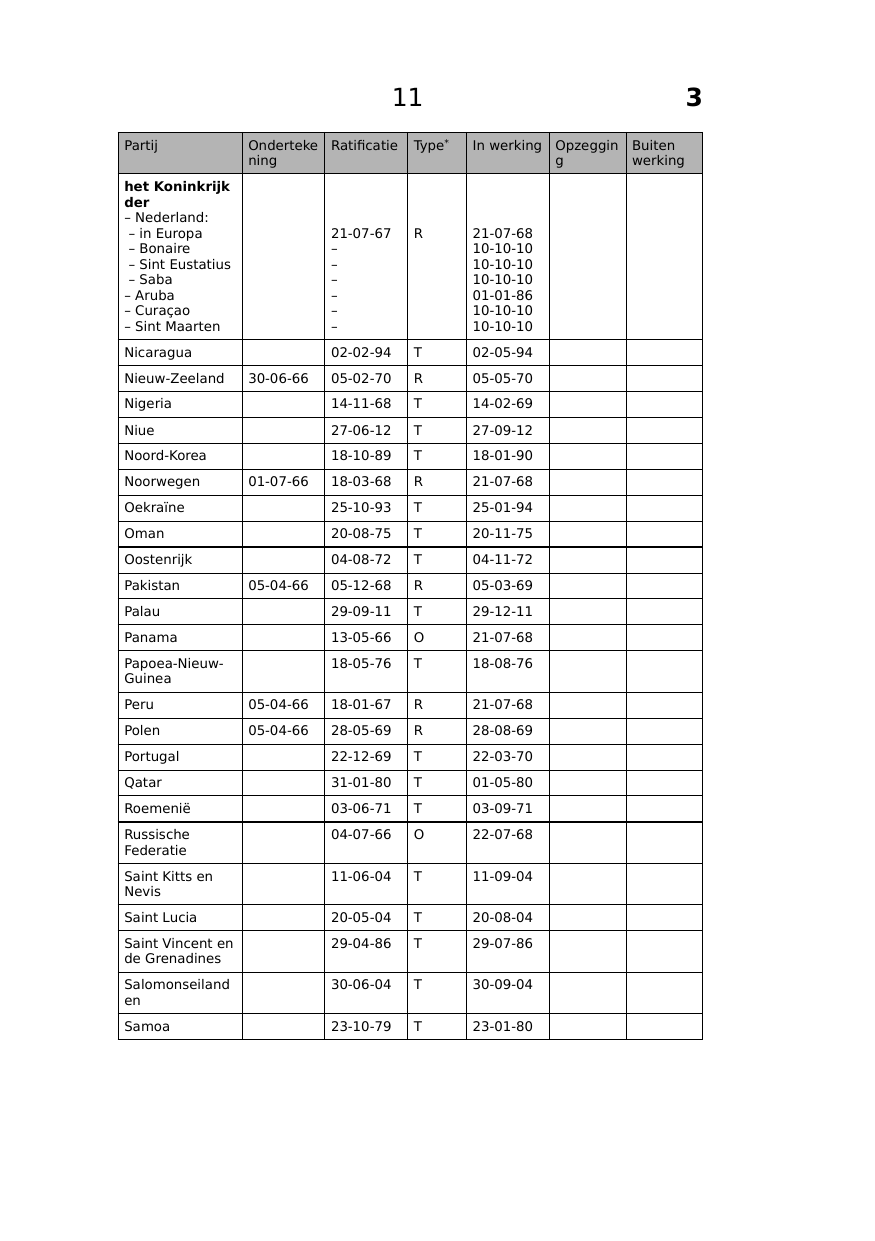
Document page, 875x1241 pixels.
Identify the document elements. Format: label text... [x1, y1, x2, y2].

table_cell [627, 651, 702, 692]
table_cell T [408, 522, 466, 546]
table_cell – Sint Maarten [119, 319, 242, 339]
table_cell [550, 288, 626, 303]
table_cell 10-10-10 [467, 272, 549, 288]
table_cell [243, 272, 324, 288]
table_cell [627, 444, 702, 469]
table_cell [627, 548, 702, 572]
table_cell 29-04-86 [325, 931, 407, 972]
table_cell – [325, 257, 407, 272]
table_cell [550, 1014, 626, 1039]
table_cell [550, 496, 626, 521]
table_cell [627, 366, 702, 391]
table_cell [550, 272, 626, 288]
table_cell [550, 444, 626, 469]
table_cell [550, 973, 626, 1013]
table_cell [243, 973, 324, 1013]
table_cell [627, 693, 702, 718]
table_cell Palau [119, 599, 242, 624]
table_cell [627, 905, 702, 930]
table_cell R [408, 574, 466, 598]
table_cell – Curaçao [119, 303, 242, 319]
table_cell [243, 823, 324, 863]
table_cell [408, 174, 466, 210]
table_cell Saint Kitts en Nevis [119, 864, 242, 904]
table_cell 27-06-12 [325, 418, 407, 443]
table_cell [550, 470, 626, 494]
table_cell [627, 226, 702, 241]
table_cell [550, 340, 626, 365]
table_cell 05-12-68 [325, 574, 407, 598]
table_cell 22-12-69 [325, 745, 407, 769]
table_cell 01-05-80 [467, 771, 549, 795]
table_cell Portugal [119, 745, 242, 769]
table_cell 25-01-94 [467, 496, 549, 521]
table_cell [408, 210, 466, 226]
table_cell [627, 392, 702, 417]
table_cell T [408, 973, 466, 1013]
table_cell – Aruba [119, 288, 242, 303]
table_cell Panama [119, 625, 242, 650]
table_cell [243, 496, 324, 521]
table_cell [550, 599, 626, 624]
table_cell T [408, 496, 466, 521]
table_cell [550, 241, 626, 257]
table_cell [325, 210, 407, 226]
table_cell T [408, 418, 466, 443]
table_cell – Sint Eustatius [119, 257, 242, 272]
table_cell O [408, 823, 466, 863]
table_cell T [408, 745, 466, 769]
table_cell [627, 771, 702, 795]
table_cell Niue [119, 418, 242, 443]
table_cell Noorwegen [119, 470, 242, 494]
table_cell – [325, 303, 407, 319]
table_cell [627, 973, 702, 1013]
table_cell [627, 574, 702, 598]
table_cell [550, 574, 626, 598]
table_cell 14-11-68 [325, 392, 407, 417]
table_cell [550, 257, 626, 272]
table_cell Noord-Korea [119, 444, 242, 469]
table_cell [550, 771, 626, 795]
table_cell – Nederland: [119, 210, 242, 226]
table_cell [408, 257, 466, 272]
table_cell – [325, 288, 407, 303]
table_cell 29-09-11 [325, 599, 407, 624]
table_cell [627, 418, 702, 443]
table_cell 22-07-68 [467, 823, 549, 863]
table_cell 29-07-86 [467, 931, 549, 972]
table_cell [467, 174, 549, 210]
table_cell T [408, 340, 466, 365]
table_cell [243, 174, 324, 210]
table_cell [627, 931, 702, 972]
table_cell [243, 931, 324, 972]
table_cell 04-11-72 [467, 548, 549, 572]
table_cell [243, 210, 324, 226]
table_cell [627, 470, 702, 494]
table_cell [550, 174, 626, 210]
table_cell 11-09-04 [467, 864, 549, 904]
table_cell 03-09-71 [467, 796, 549, 821]
table_cell – Saba [119, 272, 242, 288]
table_cell [550, 651, 626, 692]
table_cell [627, 599, 702, 624]
table_cell Oostenrijk [119, 548, 242, 572]
table_cell [467, 210, 549, 226]
table_cell [243, 444, 324, 469]
table_cell T [408, 796, 466, 821]
table_cell 29-12-11 [467, 599, 549, 624]
table_cell 21-07-67 [325, 226, 407, 241]
table_cell 20-08-04 [467, 905, 549, 930]
table_cell het Koninkrijk der [119, 174, 242, 210]
table_cell [627, 1014, 702, 1039]
table_cell 30-06-66 [243, 366, 324, 391]
table_cell 28-08-69 [467, 719, 549, 743]
table_cell O [408, 625, 466, 650]
table_cell [243, 745, 324, 769]
table_cell T [408, 1014, 466, 1039]
table_header Type* [408, 133, 466, 173]
table_header Ondertekening [243, 133, 324, 173]
table_cell T [408, 651, 466, 692]
table_cell 28-05-69 [325, 719, 407, 743]
table_cell 18-05-76 [325, 651, 407, 692]
table_cell – in Europa [119, 226, 242, 241]
table_cell [243, 303, 324, 319]
table_cell 20-08-75 [325, 522, 407, 546]
table_cell [243, 319, 324, 339]
table_cell [550, 693, 626, 718]
table_cell [550, 719, 626, 743]
table_cell R [408, 719, 466, 743]
table_cell 14-02-69 [467, 392, 549, 417]
table_cell [550, 522, 626, 546]
table_cell T [408, 392, 466, 417]
table_cell [550, 625, 626, 650]
table_cell Oman [119, 522, 242, 546]
table_cell [550, 796, 626, 821]
table_cell T [408, 771, 466, 795]
table_cell Nigeria [119, 392, 242, 417]
table_cell R [408, 693, 466, 718]
table_cell [550, 905, 626, 930]
table_cell 23-01-80 [467, 1014, 549, 1039]
table_cell 10-10-10 [467, 241, 549, 257]
table_cell [325, 174, 407, 210]
table_cell [550, 418, 626, 443]
table_cell [627, 272, 702, 288]
table_header Opzegging [550, 133, 626, 173]
table_cell Papoea-Nieuw-Guinea [119, 651, 242, 692]
table_header Partij [119, 133, 242, 173]
table_cell [243, 288, 324, 303]
table_cell [550, 548, 626, 572]
table_cell [627, 719, 702, 743]
table_cell Russische Federatie [119, 823, 242, 863]
table_cell [243, 241, 324, 257]
table_cell [243, 340, 324, 365]
table_cell [627, 340, 702, 365]
table_cell 18-01-67 [325, 693, 407, 718]
table_cell 03-06-71 [325, 796, 407, 821]
table_cell [243, 257, 324, 272]
table_cell [627, 174, 702, 210]
table_cell [550, 226, 626, 241]
table_cell [408, 272, 466, 288]
table_cell 18-01-90 [467, 444, 549, 469]
table_cell 21-07-68 [467, 226, 549, 241]
table_cell Polen [119, 719, 242, 743]
table_cell [550, 210, 626, 226]
table_cell [627, 496, 702, 521]
table_cell R [408, 470, 466, 494]
table_cell – [325, 319, 407, 339]
table_cell Saint Lucia [119, 905, 242, 930]
table_cell [243, 796, 324, 821]
table_cell 01-07-66 [243, 470, 324, 494]
table_cell Peru [119, 693, 242, 718]
table_cell Nieuw-Zeeland [119, 366, 242, 391]
table_cell 05-02-70 [325, 366, 407, 391]
table_cell 05-05-70 [467, 366, 549, 391]
table_cell 05-04-66 [243, 574, 324, 598]
table_cell T [408, 905, 466, 930]
table_cell 30-06-04 [325, 973, 407, 1013]
table_cell 13-05-66 [325, 625, 407, 650]
table_cell 21-07-68 [467, 625, 549, 650]
table_cell [627, 210, 702, 226]
table_cell Samoa [119, 1014, 242, 1039]
table_cell [408, 288, 466, 303]
table_cell T [408, 548, 466, 572]
table_cell T [408, 864, 466, 904]
table_cell – [325, 241, 407, 257]
table_cell 05-03-69 [467, 574, 549, 598]
table_cell [550, 823, 626, 863]
table_cell 18-10-89 [325, 444, 407, 469]
table_cell [550, 366, 626, 391]
table_cell [627, 796, 702, 821]
table_cell 02-05-94 [467, 340, 549, 365]
table_cell T [408, 931, 466, 972]
table_cell [243, 522, 324, 546]
table_cell Salomonseilanden [119, 973, 242, 1013]
table_cell [627, 864, 702, 904]
table_header Buiten werking [627, 133, 702, 173]
table_cell [243, 599, 324, 624]
table_cell T [408, 444, 466, 469]
table_cell [243, 771, 324, 795]
table_cell R [408, 366, 466, 391]
table_cell [243, 548, 324, 572]
table_cell Nicaragua [119, 340, 242, 365]
table_cell [627, 288, 702, 303]
table_cell [627, 303, 702, 319]
table_cell T [408, 599, 466, 624]
table_cell 25-10-93 [325, 496, 407, 521]
table_cell 27-09-12 [467, 418, 549, 443]
table_cell – Bonaire [119, 241, 242, 257]
table_cell [243, 1014, 324, 1039]
table_cell Qatar [119, 771, 242, 795]
table_cell 11-06-04 [325, 864, 407, 904]
table_cell 02-02-94 [325, 340, 407, 365]
table_cell 21-07-68 [467, 470, 549, 494]
table_cell [627, 522, 702, 546]
table_cell [243, 392, 324, 417]
table_cell [627, 625, 702, 650]
table_cell [243, 625, 324, 650]
table_cell 10-10-10 [467, 303, 549, 319]
table_cell [408, 319, 466, 339]
table_cell 21-07-68 [467, 693, 549, 718]
table_cell [408, 241, 466, 257]
table_cell [243, 651, 324, 692]
table_cell R [408, 226, 466, 241]
table_cell [627, 319, 702, 339]
table_cell [243, 864, 324, 904]
table_cell [243, 226, 324, 241]
table_cell [550, 864, 626, 904]
table_cell 05-04-66 [243, 693, 324, 718]
table_cell 10-10-10 [467, 319, 549, 339]
table_cell [408, 303, 466, 319]
table_cell 31-01-80 [325, 771, 407, 795]
table_cell – [325, 272, 407, 288]
table_cell 20-05-04 [325, 905, 407, 930]
table_cell Pakistan [119, 574, 242, 598]
table_cell 01-01-86 [467, 288, 549, 303]
table_header In werking [467, 133, 549, 173]
table_cell [627, 745, 702, 769]
table_cell [550, 319, 626, 339]
table_cell 04-08-72 [325, 548, 407, 572]
table_cell 10-10-10 [467, 257, 549, 272]
table_cell 04-07-66 [325, 823, 407, 863]
table_cell [243, 905, 324, 930]
table_cell 23-10-79 [325, 1014, 407, 1039]
table_cell [627, 241, 702, 257]
table_cell 18-08-76 [467, 651, 549, 692]
table_cell [550, 931, 626, 972]
table_cell 30-09-04 [467, 973, 549, 1013]
table_cell [243, 418, 324, 443]
table_cell Saint Vincent en de Grenadines [119, 931, 242, 972]
table_cell [550, 745, 626, 769]
table_cell [627, 257, 702, 272]
table_cell 20-11-75 [467, 522, 549, 546]
table_cell 05-04-66 [243, 719, 324, 743]
table_cell Oekraïne [119, 496, 242, 521]
table_cell 22-03-70 [467, 745, 549, 769]
table_header Ratificatie [325, 133, 407, 173]
table_cell [550, 303, 626, 319]
table_cell 18-03-68 [325, 470, 407, 494]
table_cell Roemenië [119, 796, 242, 821]
table_cell [550, 392, 626, 417]
table_cell [627, 823, 702, 863]
